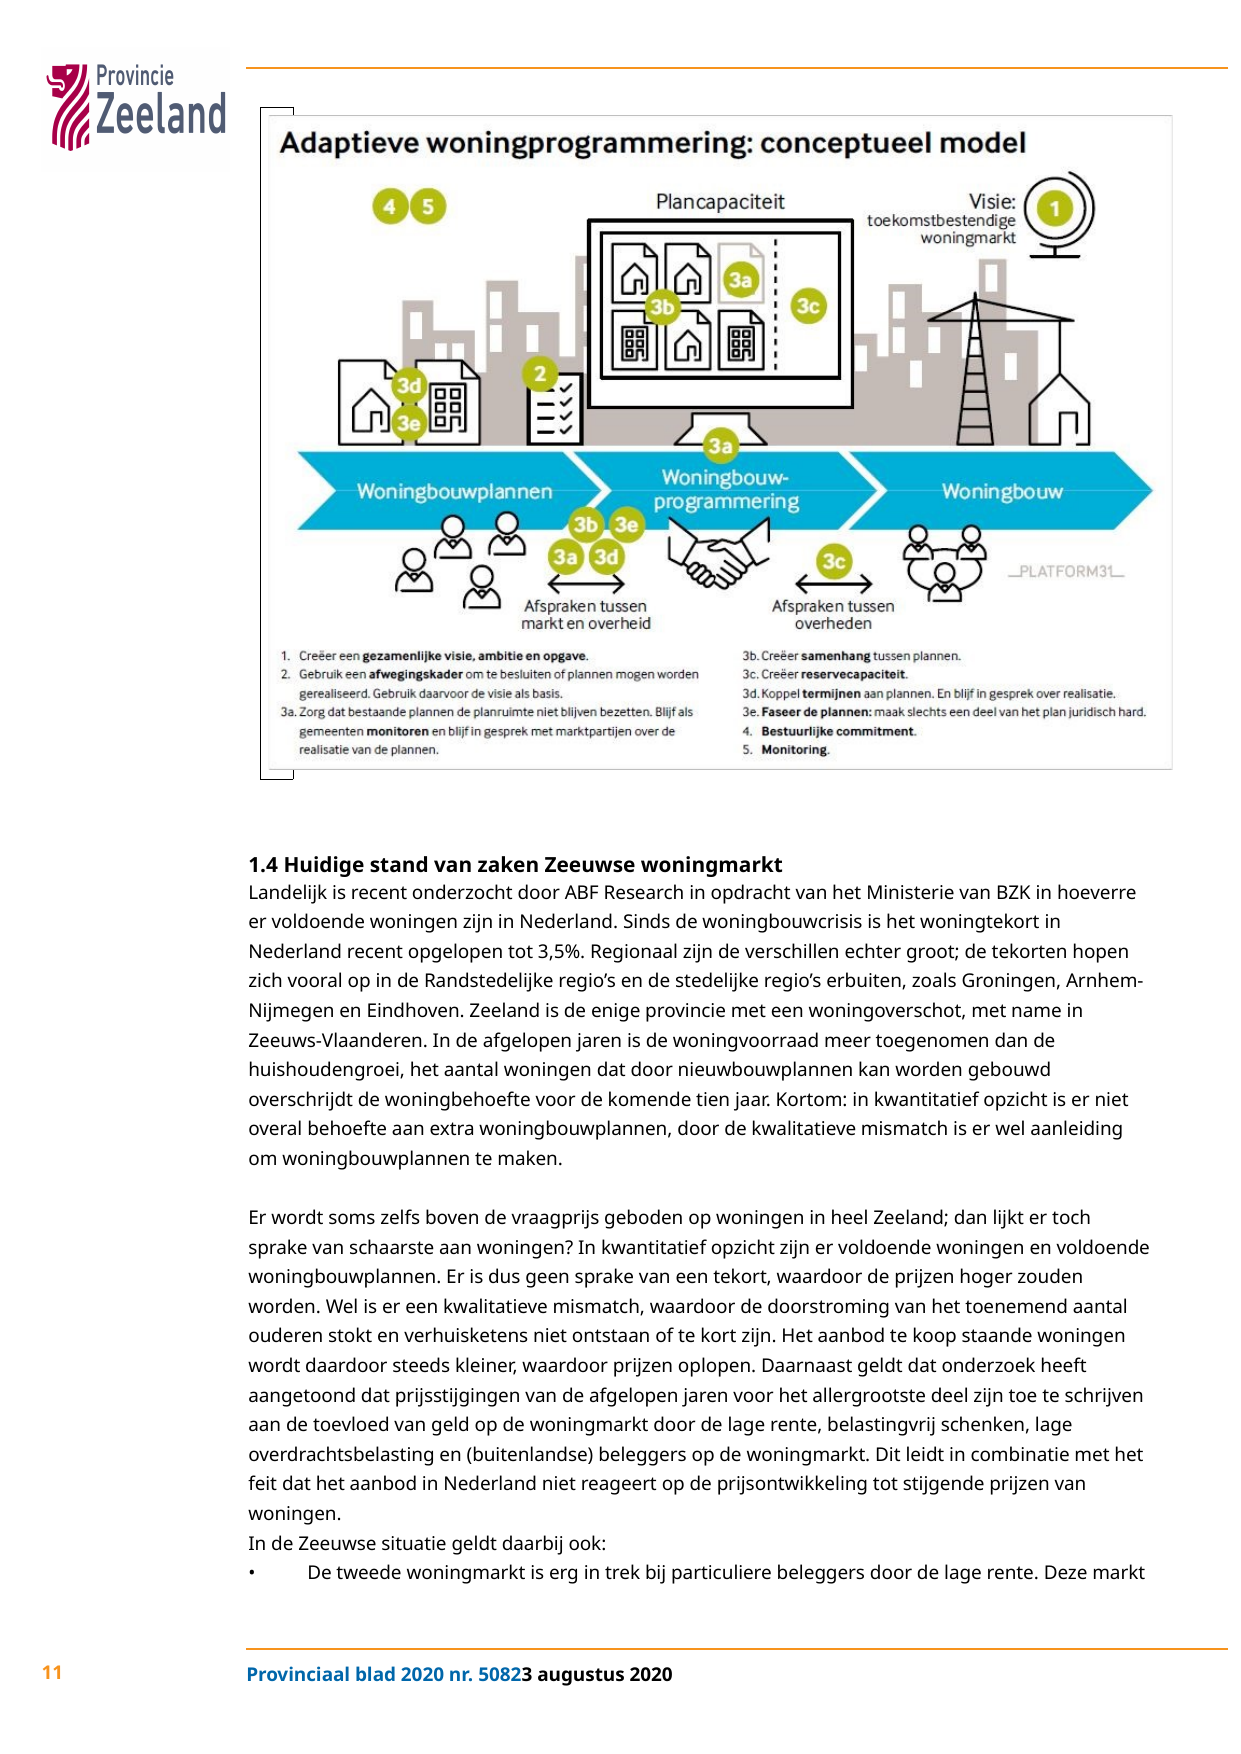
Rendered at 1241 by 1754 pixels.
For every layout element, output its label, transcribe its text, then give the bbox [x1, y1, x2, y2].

picture [41, 47, 231, 172]
picture [268, 115, 1173, 770]
text In de Zeeuwse situatie geldt daarbij ook: [248, 1530, 1152, 1555]
text Er wordt soms zelfs boven de vraagprijs geboden op woningen in heel Zeeland; dan lijkt er toch sprake van schaarste aan woningen? In kwantitatief opzicht zijn er voldoende woningen en voldoende woningbouwplannen. Er is dus geen sprake van een tekort, waardoor de prijzen hoger zouden worden. Wel is er een kwalitatieve mismatch, waardoor de doorstroming van het toenemend aantal ouderen stokt en verhuisketens niet ontstaan of te kort zijn. Het aanbod te koop staande woningen wordt daardoor steeds kleiner, waardoor prijzen oplopen. Daarnaast geldt dat onderzoek heeft aangetoond dat prijsstijgingen van de afgelopen jaren voor het allergrootste deel zijn toe te schrijven aan de toevloed van geld op de woningmarkt door de lage rente, belastingvrij schenken, lage overdrachtsbelasting en (buitenlandse) beleggers op de woningmarkt. Dit leidt in combinatie met het feit dat het aanbod in Nederland niet reageert op de prijsontwikkeling tot stijgende prijzen van woningen. [248, 1204, 1152, 1526]
list De tweede woningmarkt is erg in trek bij particuliere beleggers door de lage rente. Deze markt [248, 1559, 1152, 1585]
text Landelijk is recent onderzocht door ABF Research in opdracht van het Ministerie van BZK in hoeverre er voldoende woningen zijn in Nederland. Sinds de woningbouwcrisis is het woningtekort in Nederland recent opgelopen tot 3,5%. Regionaal zijn de verschillen echter groot; de tekorten hopen zich vooral op in de Randstedelijke regio’s en de stedelijke regio’s erbuiten, zoals Groningen, Arnhem-Nijmegen en Eindhoven. Zeeland is de enige provincie met een woningoverschot, met name in Zeeuws-Vlaanderen. In de afgelopen jaren is de woningvoorraad meer toegenomen dan de huishoudengroei, het aantal woningen dat door nieuwbouwplannen kan worden gebouwd overschrijdt de woningbehoefte voor de komende tien jaar. Kortom: in kwantitatief opzicht is er niet overal behoefte aan extra woningbouwplannen, door de kwalitatieve mismatch is er wel aanleiding om woningbouwplannen te maken. [248, 879, 1152, 1171]
text 1.4 Huidige stand van zaken Zeeuwse woningmarkt [248, 850, 1152, 879]
